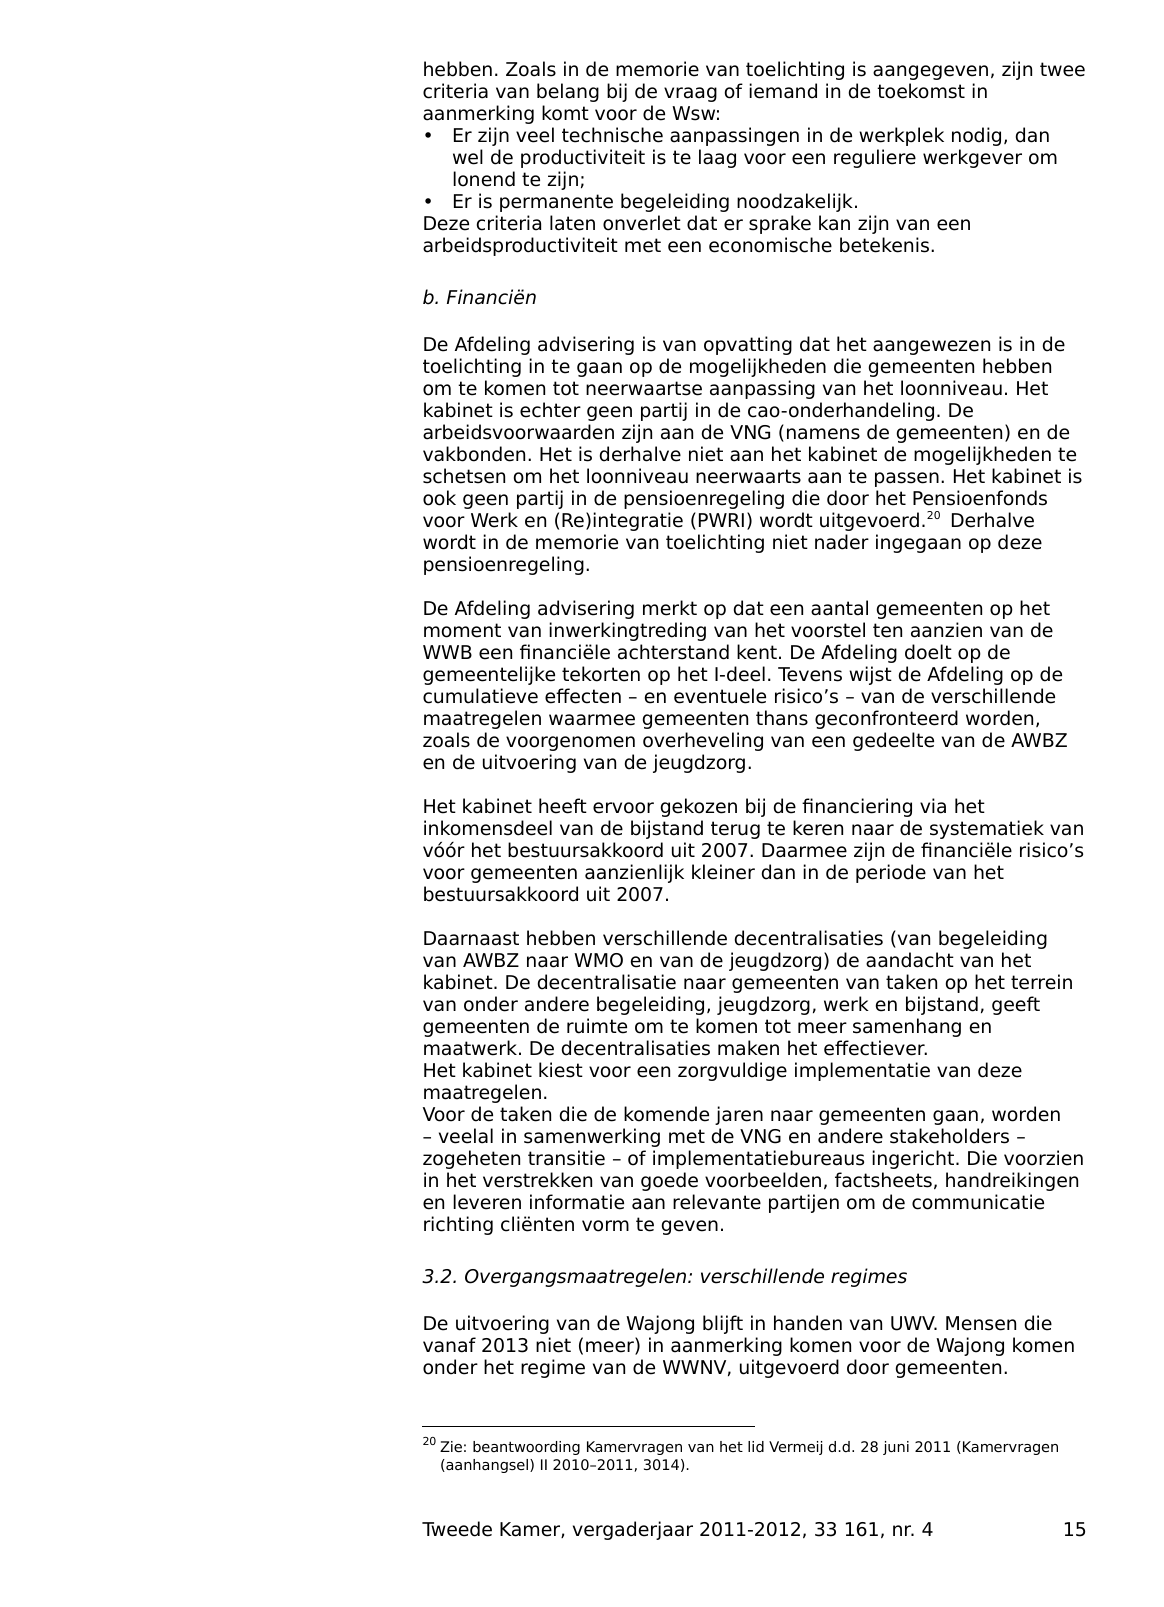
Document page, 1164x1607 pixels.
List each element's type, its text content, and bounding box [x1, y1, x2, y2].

text • Er is permanente begeleiding noodzakelijk. [422, 191, 1087, 213]
subtitle b. Financiën [422, 287, 1087, 309]
text Het kabinet kiest voor een zorgvuldige implementatie van deze maatregelen. [422, 1060, 1087, 1104]
text De Afdeling advisering merkt op dat een aantal gemeenten op het moment van inwerkingtreding van het voorstel ten aanzien van de WWB een financiële achterstand kent. De Afdeling doelt op de gemeentelijke tekorten op het I-deel. Tevens wijst de Afdeling op de cumulatieve effecten – en eventuele risico’s – van de verschillende maatregelen waarmee gemeenten thans geconfronteerd worden, zoals de voorgenomen overheveling van een gedeelte van de AWBZ en de uitvoering van de jeugdzorg. [422, 598, 1087, 774]
text Het kabinet heeft ervoor gekozen bij de financiering via het inkomensdeel van de bijstand terug te keren naar de systematiek van vóór het bestuursakkoord uit 2007. Daarmee zijn de financiële risico’s voor gemeenten aanzienlijk kleiner dan in de periode van het bestuursakkoord uit 2007. [422, 796, 1087, 906]
text Zie: beantwoording Kamervragen van het lid Vermeij d.d. 28 juni 2011 (Kamervragen (aanhangsel) II 2010–2011, 3014). [422, 1435, 1087, 1474]
text Daarnaast hebben verschillende decentralisaties (van begeleiding van AWBZ naar WMO en van de jeugdzorg) de aandacht van het kabinet. De decentralisatie naar gemeenten van taken op het terrein van onder andere begeleiding, jeugdzorg, werk en bijstand, geeft gemeenten de ruimte om te komen tot meer samenhang en maatwerk. De decentralisaties maken het effectiever. [422, 928, 1087, 1060]
text hebben. Zoals in de memorie van toelichting is aangegeven, zijn twee criteria van belang bij de vraag of iemand in de toekomst in aanmerking komt voor de Wsw: [422, 59, 1087, 125]
subtitle 3.2. Overgangsmaatregelen: verschillende regimes [422, 1266, 1087, 1288]
text De Afdeling advisering is van opvatting dat het aangewezen is in de toelichting in te gaan op de mogelijkheden die gemeenten hebben om te komen tot neerwaartse aanpassing van het loonniveau. Het kabinet is echter geen partij in de cao-onderhandeling. De arbeidsvoorwaarden zijn aan de VNG (namens de gemeenten) en de vakbonden. Het is derhalve niet aan het kabinet de mogelijkheden te schetsen om het loonniveau neerwaarts aan te passen. Het kabinet is ook geen partij in de pensioenregeling die door het Pensioenfonds voor Werk en (Re)integratie (PWRI) wordt uitgevoerd. Derhalve wordt in de memorie van toelichting niet nader ingegaan op deze pensioenregeling. [422, 334, 1087, 576]
text Deze criteria laten onverlet dat er sprake kan zijn van een arbeidsproductiviteit met een economische betekenis. [422, 213, 1087, 257]
text De uitvoering van de Wajong blijft in handen van UWV. Mensen die vanaf 2013 niet (meer) in aanmerking komen voor de Wajong komen onder het regime van de WWNV, uitgevoerd door gemeenten. [422, 1313, 1087, 1378]
text Voor de taken die de komende jaren naar gemeenten gaan, worden – veelal in samenwerking met de VNG en andere stakeholders – zogeheten transitie – of implementatiebureaus ingericht. Die voorzien in het verstrekken van goede voorbeelden, factsheets, handreikingen en leveren informatie aan relevante partijen om de communicatie richting cliënten vorm te geven. [422, 1104, 1087, 1236]
text • Er zijn veel technische aanpassingen in de werkplek nodig, dan wel de productiviteit is te laag voor een reguliere werkgever om lonend te zijn; [422, 125, 1087, 191]
